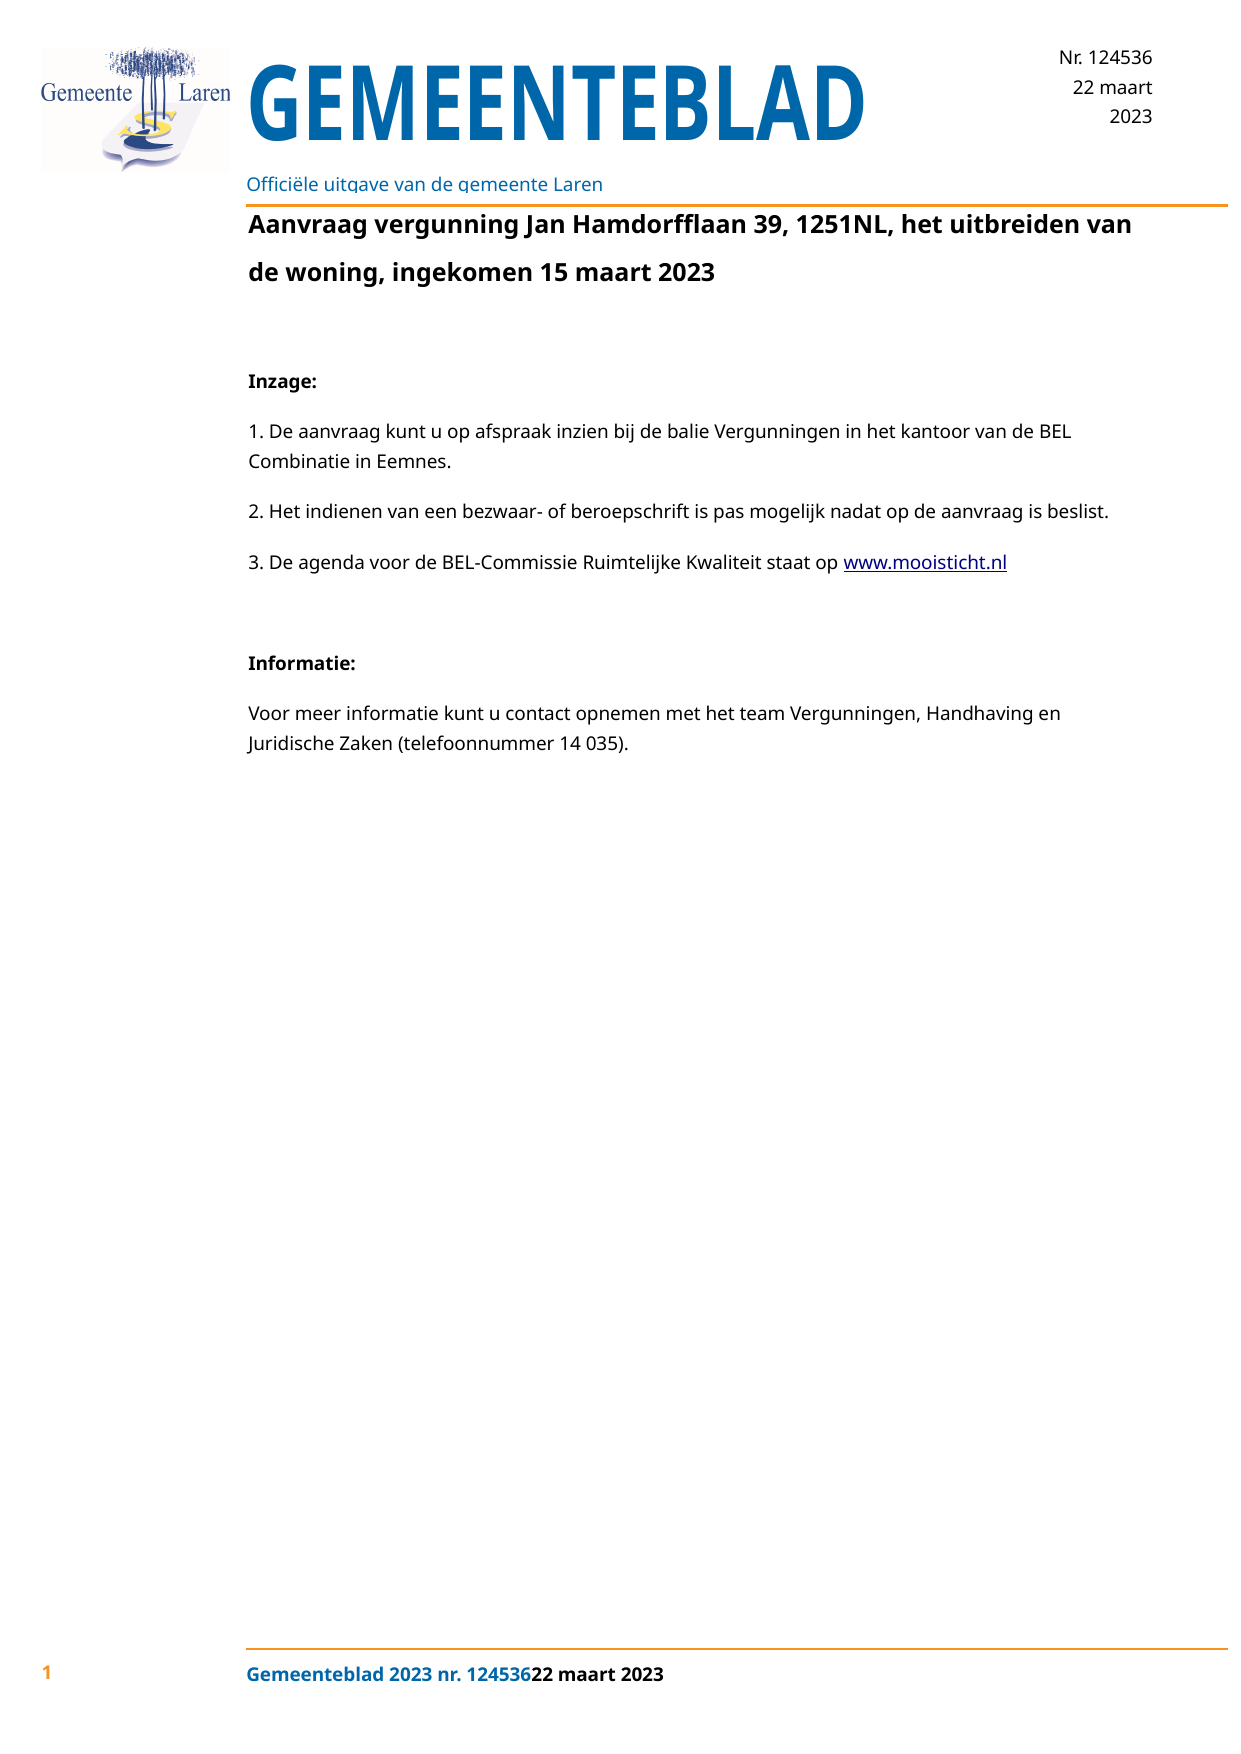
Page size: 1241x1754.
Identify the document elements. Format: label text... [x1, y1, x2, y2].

text Informatie: [248, 650, 1152, 676]
text 1. De aanvraag kunt u op afspraak inzien bij de balie Vergunningen in het kantoor van de BEL Combinatie in Eemnes. [248, 419, 1152, 474]
picture [41, 47, 231, 172]
text Inzage: [248, 368, 1152, 394]
text 2. Het indienen van een bezwaar- of beroepschrift is pas mogelijk nadat op de aanvraag is beslist. [248, 499, 1152, 524]
text 3. De agenda voor de BEL-Commissie Ruimtelijke Kwaliteit staat op www.mooisticht.nl [248, 549, 1152, 575]
text Voor meer informatie kunt u contact opnemen met het team Vergunningen, Handhaving en Juridische Zaken (telefoonnummer 14 035). [248, 700, 1152, 756]
text Aanvraag vergunning Jan Hamdorfflaan 39, 1251NL, het uitbreiden van de woning, ingekomen 15 maart 2023 [248, 207, 1152, 288]
